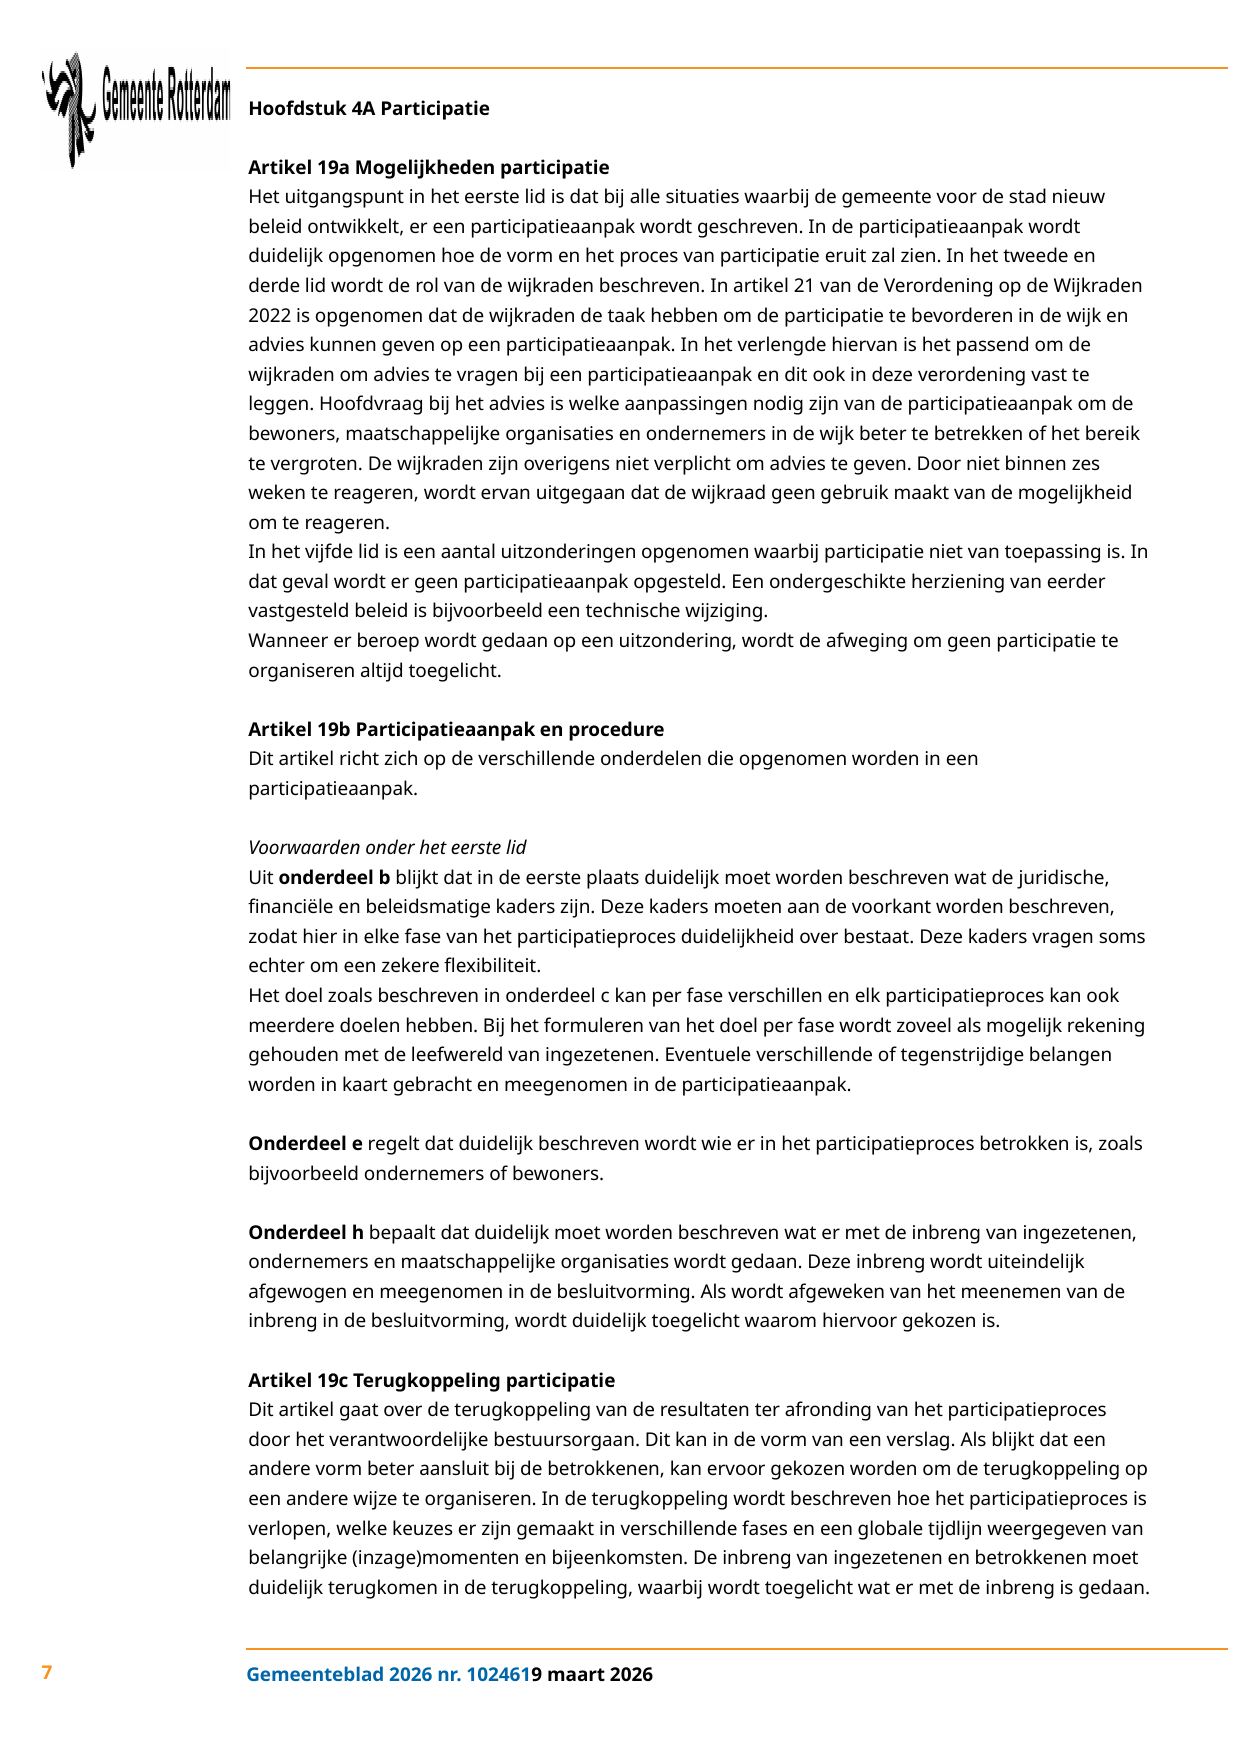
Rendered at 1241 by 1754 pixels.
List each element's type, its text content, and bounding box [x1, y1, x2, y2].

text Wanneer er beroep wordt gedaan op een uitzondering, wordt de afweging om geen participatie te organiseren altijd toegelicht. [248, 627, 1152, 683]
text Artikel 19a Mogelijkheden participatie [248, 154, 1152, 180]
text Uit onderdeel b blijkt dat in de eerste plaats duidelijk moet worden beschreven wat de juridische, financiële en beleidsmatige kaders zijn. Deze kaders moeten aan de voorkant worden beschreven, zodat hier in elke fase van het participatieproces duidelijkheid over bestaat. Deze kaders vragen soms echter om een zekere flexibiliteit. [248, 864, 1152, 978]
text Artikel 19b Participatieaanpak en procedure [248, 716, 1152, 742]
text Hoofdstuk 4A Participatie [248, 95, 1152, 121]
text Het doel zoals beschreven in onderdeel c kan per fase verschillen en elk participatieproces kan ook meerdere doelen hebben. Bij het formuleren van het doel per fase wordt zoveel als mogelijk rekening gehouden met de leefwereld van ingezetenen. Eventuele verschillende of tegenstrijdige belangen worden in kaart gebracht en meegenomen in de participatieaanpak. [248, 982, 1152, 1097]
picture [41, 47, 231, 172]
text In het vijfde lid is een aantal uitzonderingen opgenomen waarbij participatie niet van toepassing is. In dat geval wordt er geen participatieaanpak opgesteld. Een ondergeschikte herziening van eerder vastgesteld beleid is bijvoorbeeld een technische wijziging. [248, 538, 1152, 623]
text Onderdeel h bepaalt dat duidelijk moet worden beschreven wat er met de inbreng van ingezetenen, ondernemers en maatschappelijke organisaties wordt gedaan. Deze inbreng wordt uiteindelijk afgewogen en meegenomen in de besluitvorming. Als wordt afgeweken van het meenemen van de inbreng in de besluitvorming, wordt duidelijk toegelicht waarom hiervoor gekozen is. [248, 1219, 1152, 1333]
text Artikel 19c Terugkoppeling participatie [248, 1367, 1152, 1393]
text Onderdeel e regelt dat duidelijk beschreven wordt wie er in het participatieproces betrokken is, zoals bijvoorbeeld ondernemers of bewoners. [248, 1130, 1152, 1186]
text Dit artikel gaat over de terugkoppeling van de resultaten ter afronding van het participatieproces door het verantwoordelijke bestuursorgaan. Dit kan in de vorm van een verslag. Als blijkt dat een andere vorm beter aansluit bij de betrokkenen, kan ervoor gekozen worden om de terugkoppeling op een andere wijze te organiseren. In de terugkoppeling wordt beschreven hoe het participatieproces is verlopen, welke keuzes er zijn gemaakt in verschillende fases en een globale tijdlijn weergegeven van belangrijke (inzage)momenten en bijeenkomsten. De inbreng van ingezetenen en betrokkenen moet duidelijk terugkomen in de terugkoppeling, waarbij wordt toegelicht wat er met de inbreng is gedaan. [248, 1396, 1152, 1600]
text Het uitgangspunt in het eerste lid is dat bij alle situaties waarbij de gemeente voor de stad nieuw beleid ontwikkelt, er een participatieaanpak wordt geschreven. In de participatieaanpak wordt duidelijk opgenomen hoe de vorm en het proces van participatie eruit zal zien. In het tweede en derde lid wordt de rol van de wijkraden beschreven. In artikel 21 van de Verordening op de Wijkraden 2022 is opgenomen dat de wijkraden de taak hebben om de participatie te bevorderen in de wijk en advies kunnen geven op een participatieaanpak. In het verlengde hiervan is het passend om de wijkraden om advies te vragen bij een participatieaanpak en dit ook in deze verordening vast te leggen. Hoofdvraag bij het advies is welke aanpassingen nodig zijn van de participatieaanpak om de bewoners, maatschappelijke organisaties en ondernemers in de wijk beter te betrekken of het bereik te vergroten. De wijkraden zijn overigens niet verplicht om advies te geven. Door niet binnen zes weken te reageren, wordt ervan uitgegaan dat de wijkraad geen gebruik maakt van de mogelijkheid om te reageren. [248, 183, 1152, 535]
text Dit artikel richt zich op de verschillende onderdelen die opgenomen worden in een participatieaanpak. [248, 746, 1152, 801]
text Voorwaarden onder het eerste lid [248, 834, 1152, 860]
